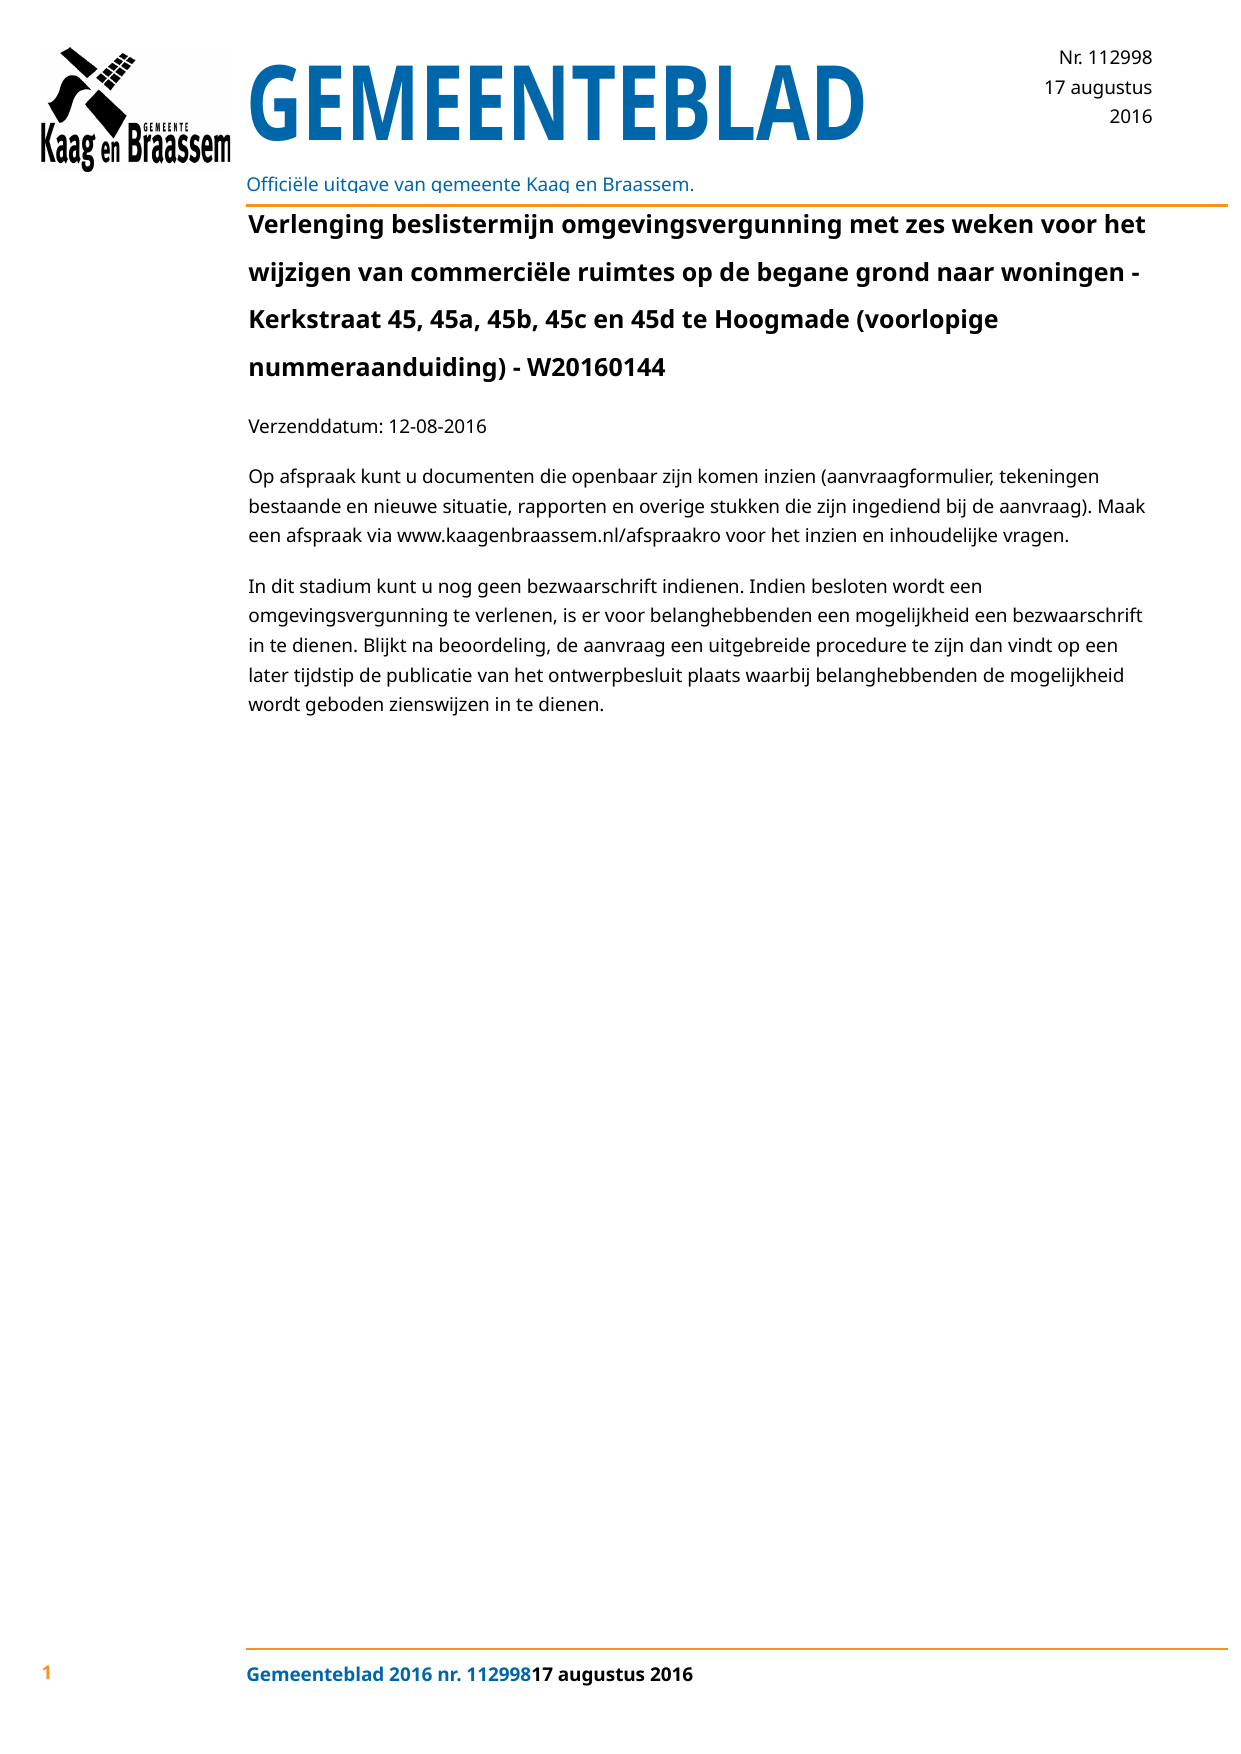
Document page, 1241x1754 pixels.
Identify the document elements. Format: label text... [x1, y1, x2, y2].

picture [41, 47, 231, 172]
text Op afspraak kunt u documenten die openbaar zijn komen inzien (aanvraagformulier, tekeningen bestaande en nieuwe situatie, rapporten en overige stukken die zijn ingediend bij de aanvraag). Maak een afspraak via www.kaagenbraassem.nl/afspraakro voor het inzien en inhoudelijke vragen. [248, 463, 1152, 548]
text In dit stadium kunt u nog geen bezwaarschrift indienen. Indien besloten wordt een omgevingsvergunning te verlenen, is er voor belanghebbenden een mogelijkheid een bezwaarschrift in te dienen. Blijkt na beoordeling, de aanvraag een uitgebreide procedure te zijn dan vindt op een later tijdstip de publicatie van het ontwerpbesluit plaats waarbij belanghebbenden de mogelijkheid wordt geboden zienswijzen in te dienen. [248, 573, 1152, 717]
text Verzenddatum: 12-08-2016 [248, 413, 1152, 439]
text Verlenging beslistermijn omgevingsvergunning met zes weken voor het wijzigen van commerciële ruimtes op de begane grond naar woningen - Kerkstraat 45, 45a, 45b, 45c en 45d te Hoogmade (voorlopige nummeraanduiding) - W20160144 [248, 207, 1152, 384]
